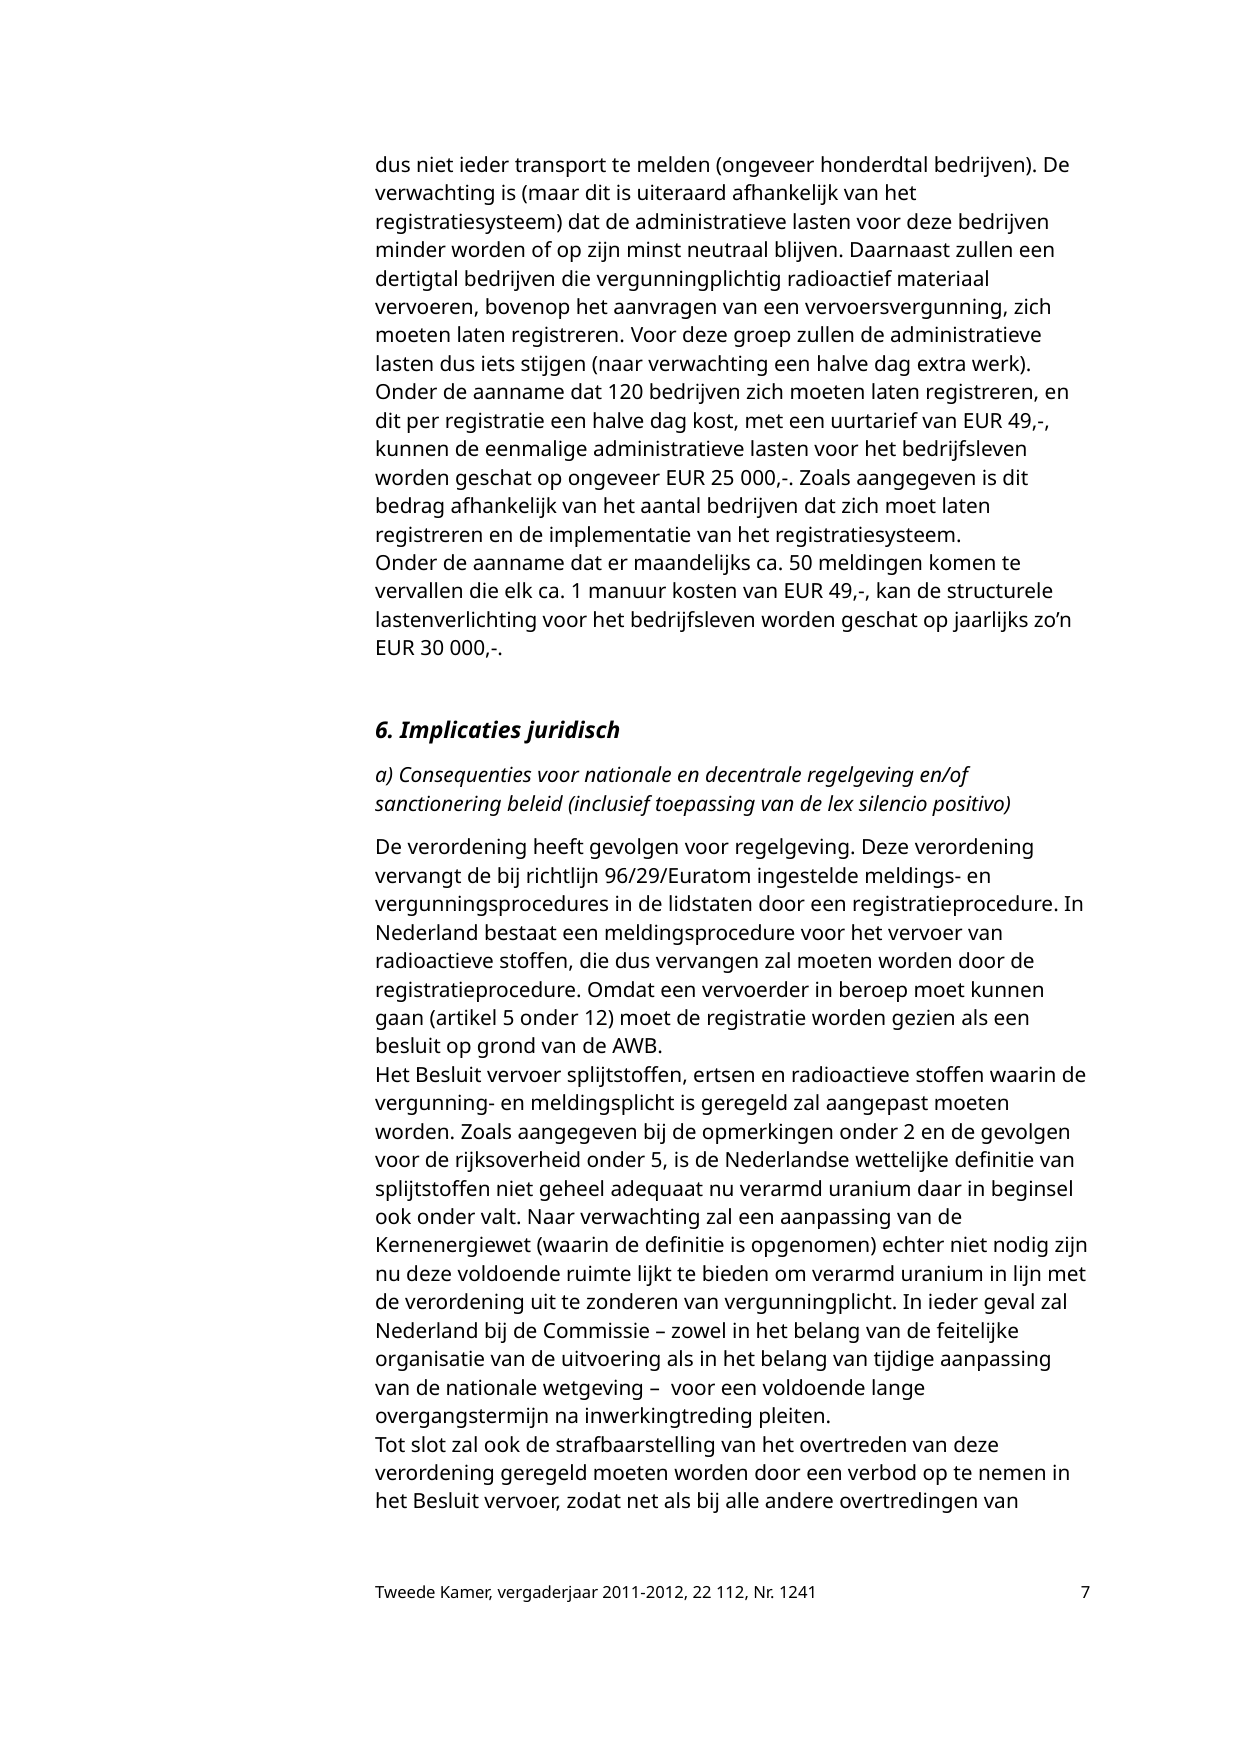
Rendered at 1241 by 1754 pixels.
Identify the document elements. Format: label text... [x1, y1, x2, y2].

text a) Consequenties voor nationale en decentrale regelgeving en/of sanctionering beleid (inclusief toepassing van de lex silencio positivo) [375, 761, 1090, 817]
text Het Besluit vervoer splijtstoffen, ertsen en radioactieve stoffen waarin de vergunning- en meldingsplicht is geregeld zal aangepast moeten worden. Zoals aangegeven bij de opmerkingen onder 2 en de gevolgen voor de rijksoverheid onder 5, is de Nederlandse wettelijke definitie van splijtstoffen niet geheel adequaat nu verarmd uranium daar in beginsel ook onder valt. Naar verwachting zal een aanpassing van de Kernenergiewet (waarin de definitie is opgenomen) echter niet nodig zijn nu deze voldoende ruimte lijkt te bieden om verarmd uranium in lijn met de verordening uit te zonderen van vergunningplicht. In ieder geval zal Nederland bij de Commissie – zowel in het belang van de feitelijke organisatie van de uitvoering als in het belang van tijdige aanpassing van de nationale wetgeving – voor een voldoende lange overgangstermijn na inwerkingtreding pleiten. [375, 1060, 1090, 1430]
text Tot slot zal ook de strafbaarstelling van het overtreden van deze verordening geregeld moeten worden door een verbod op te nemen in het Besluit vervoer, zodat net als bij alle andere overtredingen van [375, 1430, 1090, 1515]
text dus niet ieder transport te melden (ongeveer honderdtal bedrijven). De verwachting is (maar dit is uiteraard afhankelijk van het registratiesysteem) dat de administratieve lasten voor deze bedrijven minder worden of op zijn minst neutraal blijven. Daarnaast zullen een dertigtal bedrijven die vergunningplichtig radioactief materiaal vervoeren, bovenop het aanvragen van een vervoersvergunning, zich moeten laten registreren. Voor deze groep zullen de administratieve lasten dus iets stijgen (naar verwachting een halve dag extra werk). [375, 150, 1090, 377]
subtitle 6. Implicaties juridisch [375, 714, 1090, 746]
text De verordening heeft gevolgen voor regelgeving. Deze verordening vervangt de bij richtlijn 96/29/Euratom ingestelde meldings- en vergunningsprocedures in de lidstaten door een registratieprocedure. In Nederland bestaat een meldingsprocedure voor het vervoer van radioactieve stoffen, die dus vervangen zal moeten worden door de registratieprocedure. Omdat een vervoerder in beroep moet kunnen gaan (artikel 5 onder 12) moet de registratie worden gezien als een besluit op grond van de AWB. [375, 832, 1090, 1060]
text Onder de aanname dat 120 bedrijven zich moeten laten registreren, en dit per registratie een halve dag kost, met een uurtarief van EUR 49,-, kunnen de eenmalige administratieve lasten voor het bedrijfsleven worden geschat op ongeveer EUR 25 000,-. Zoals aangegeven is dit bedrag afhankelijk van het aantal bedrijven dat zich moet laten registreren en de implementatie van het registratiesysteem. [375, 377, 1090, 548]
text Onder de aanname dat er maandelijks ca. 50 meldingen komen te vervallen die elk ca. 1 manuur kosten van EUR 49,-, kan de structurele lastenverlichting voor het bedrijfsleven worden geschat op jaarlijks zo’n EUR 30 000,-. [375, 548, 1090, 662]
